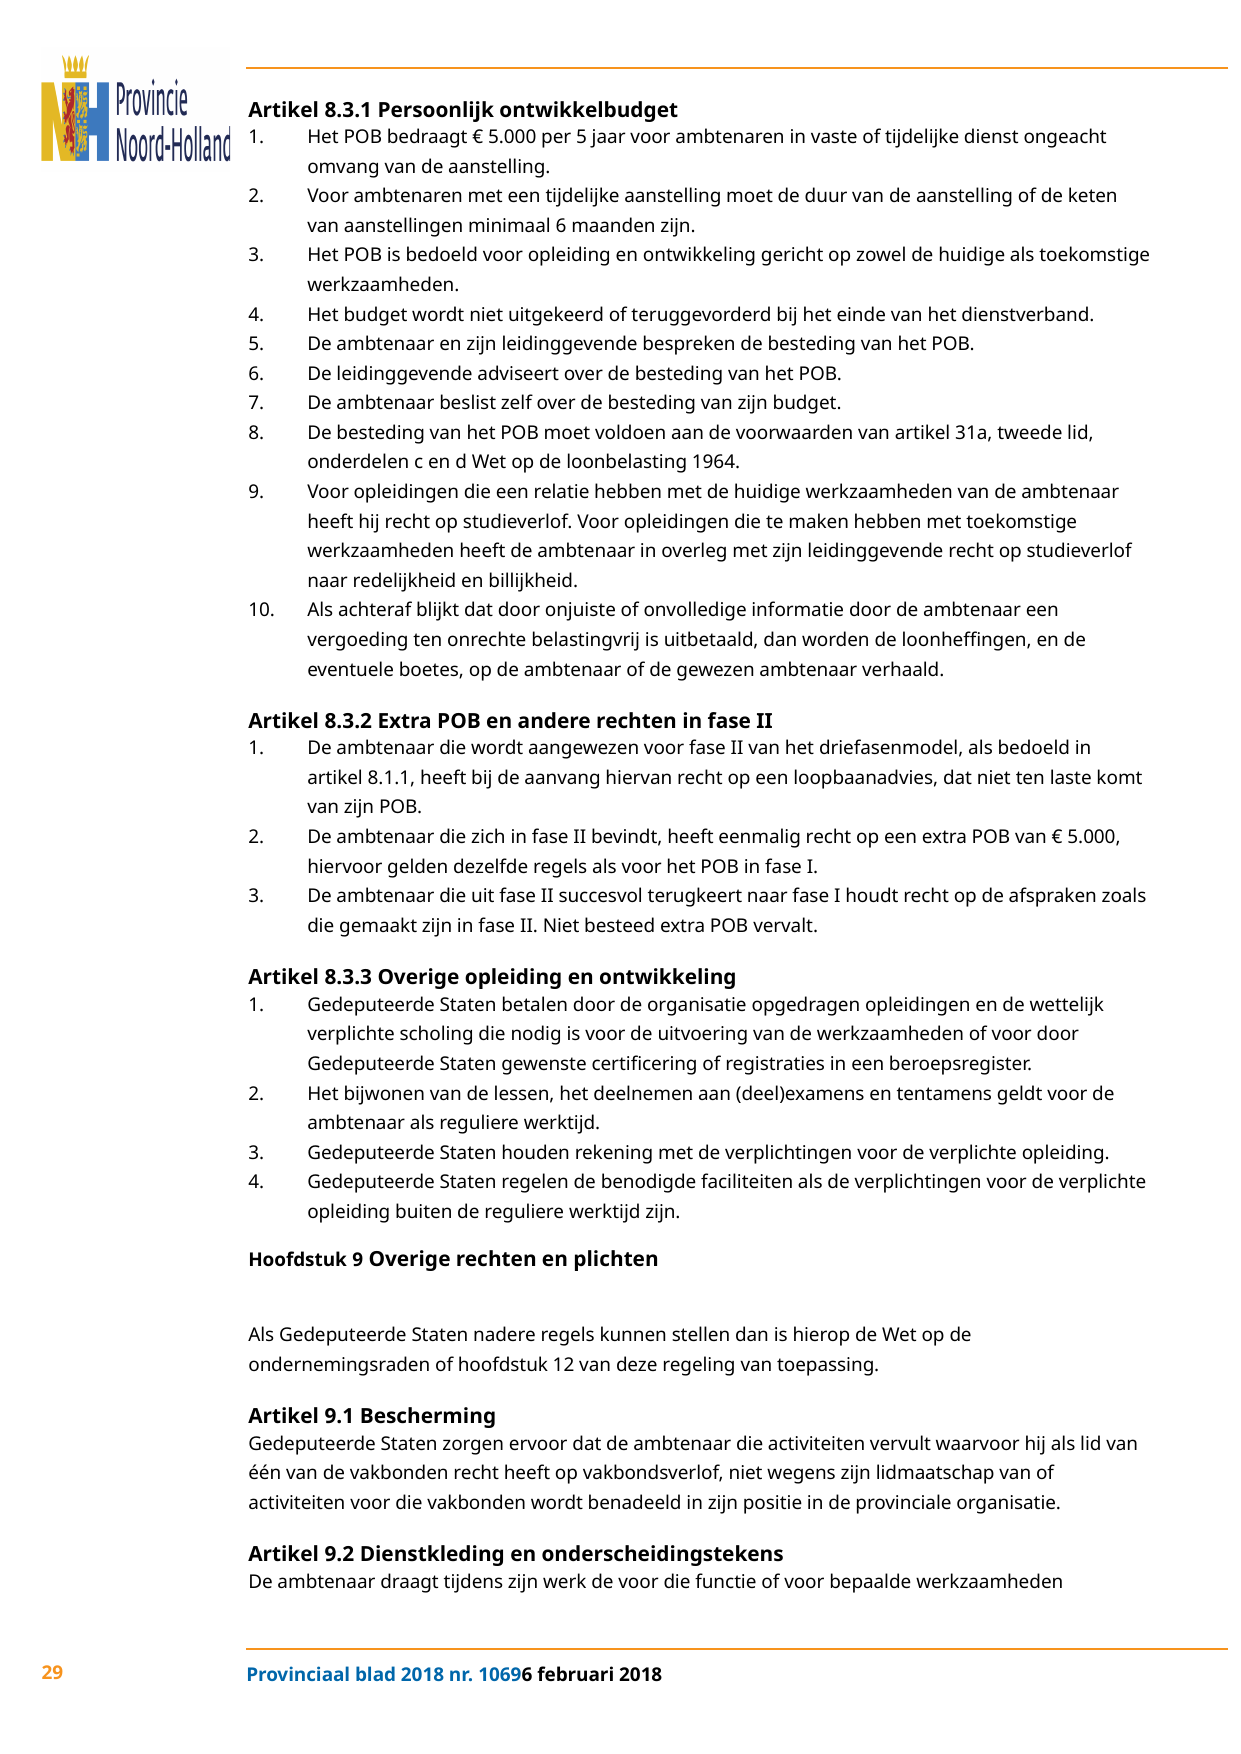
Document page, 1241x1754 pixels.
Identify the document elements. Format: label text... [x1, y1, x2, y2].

list De ambtenaar en zijn leidinggevende bespreken de besteding van het POB. [248, 330, 1152, 356]
list Het budget wordt niet uitgekeerd of teruggevorderd bij het einde van het dienstverband. [248, 301, 1152, 326]
list De leidinggevende adviseert over de besteding van het POB. [248, 360, 1152, 386]
text Hoofdstuk 9 Overige rechten en plichten [248, 1244, 1152, 1272]
list Gedeputeerde Staten regelen de benodigde faciliteiten als de verplichtingen voor de verplichte opleiding buiten de reguliere werktijd zijn. [248, 1168, 1152, 1224]
list De ambtenaar beslist zelf over de besteding van zijn budget. [248, 389, 1152, 415]
picture [41, 47, 231, 172]
list Het POB bedraagt € 5.000 per 5 jaar voor ambtenaren in vaste of tijdelijke dienst ongeacht omvang van de aanstelling. [248, 123, 1152, 178]
list De besteding van het POB moet voldoen aan de voorwaarden van artikel 31a, tweede lid, onderdelen c en d Wet op de loonbelasting 1964. [248, 419, 1152, 474]
text Artikel 8.3.1 Persoonlijk ontwikkelbudget [248, 95, 1152, 123]
text Artikel 9.1 Bescherming [248, 1401, 1152, 1430]
list De ambtenaar die zich in fase II bevindt, heeft eenmalig recht op een extra POB van € 5.000, hiervoor gelden dezelfde regels als voor het POB in fase I. [248, 823, 1152, 879]
list Voor opleidingen die een relatie hebben met de huidige werkzaamheden van de ambtenaar heeft hij recht op studieverlof. Voor opleidingen die te maken hebben met toekomstige werkzaamheden heeft de ambtenaar in overleg met zijn leidinggevende recht op studieverlof naar redelijkheid en billijkheid. [248, 478, 1152, 593]
list De ambtenaar die wordt aangewezen voor fase II van het driefasenmodel, als bedoeld in artikel 8.1.1, heeft bij de aanvang hiervan recht op een loopbaanadvies, dat niet ten laste komt van zijn POB. [248, 734, 1152, 819]
list De ambtenaar die uit fase II succesvol terugkeert naar fase I houdt recht op de afspraken zoals die gemaakt zijn in fase II. Niet besteed extra POB vervalt. [248, 882, 1152, 938]
list Als achteraf blijkt dat door onjuiste of onvolledige informatie door de ambtenaar een vergoeding ten onrechte belastingvrij is uitbetaald, dan worden de loonheffingen, en de eventuele boetes, op de ambtenaar of de gewezen ambtenaar verhaald. [248, 597, 1152, 681]
list Gedeputeerde Staten betalen door de organisatie opgedragen opleidingen en de wettelijk verplichte scholing die nodig is voor de uitvoering van de werkzaamheden of voor door Gedeputeerde Staten gewenste certificering of registraties in een beroepsregister. [248, 991, 1152, 1076]
text De ambtenaar draagt tijdens zijn werk de voor die functie of voor bepaalde werkzaamheden [248, 1568, 1152, 1593]
text Artikel 9.2 Dienstkleding en onderscheidingstekens [248, 1539, 1152, 1568]
list Het POB is bedoeld voor opleiding en ontwikkeling gericht op zowel de huidige als toekomstige werkzaamheden. [248, 242, 1152, 297]
text Artikel 8.3.2 Extra POB en andere rechten in fase II [248, 706, 1152, 734]
list Het bijwonen van de lessen, het deelnemen aan (deel)examens en tentamens geldt voor de ambtenaar als reguliere werktijd. [248, 1080, 1152, 1135]
text Artikel 8.3.3 Overige opleiding en ontwikkeling [248, 962, 1152, 991]
text Als Gedeputeerde Staten nadere regels kunnen stellen dan is hierop de Wet op de ondernemingsraden of hoofdstuk 12 van deze regeling van toepassing. [248, 1321, 1152, 1377]
list Gedeputeerde Staten houden rekening met de verplichtingen voor de verplichte opleiding. [248, 1139, 1152, 1164]
text Gedeputeerde Staten zorgen ervoor dat de ambtenaar die activiteiten vervult waarvoor hij als lid van één van de vakbonden recht heeft op vakbondsverlof, niet wegens zijn lidmaatschap van of activiteiten voor die vakbonden wordt benadeeld in zijn positie in de provinciale organisatie. [248, 1430, 1152, 1515]
list Voor ambtenaren met een tijdelijke aanstelling moet de duur van de aanstelling of de keten van aanstellingen minimaal 6 maanden zijn. [248, 182, 1152, 238]
